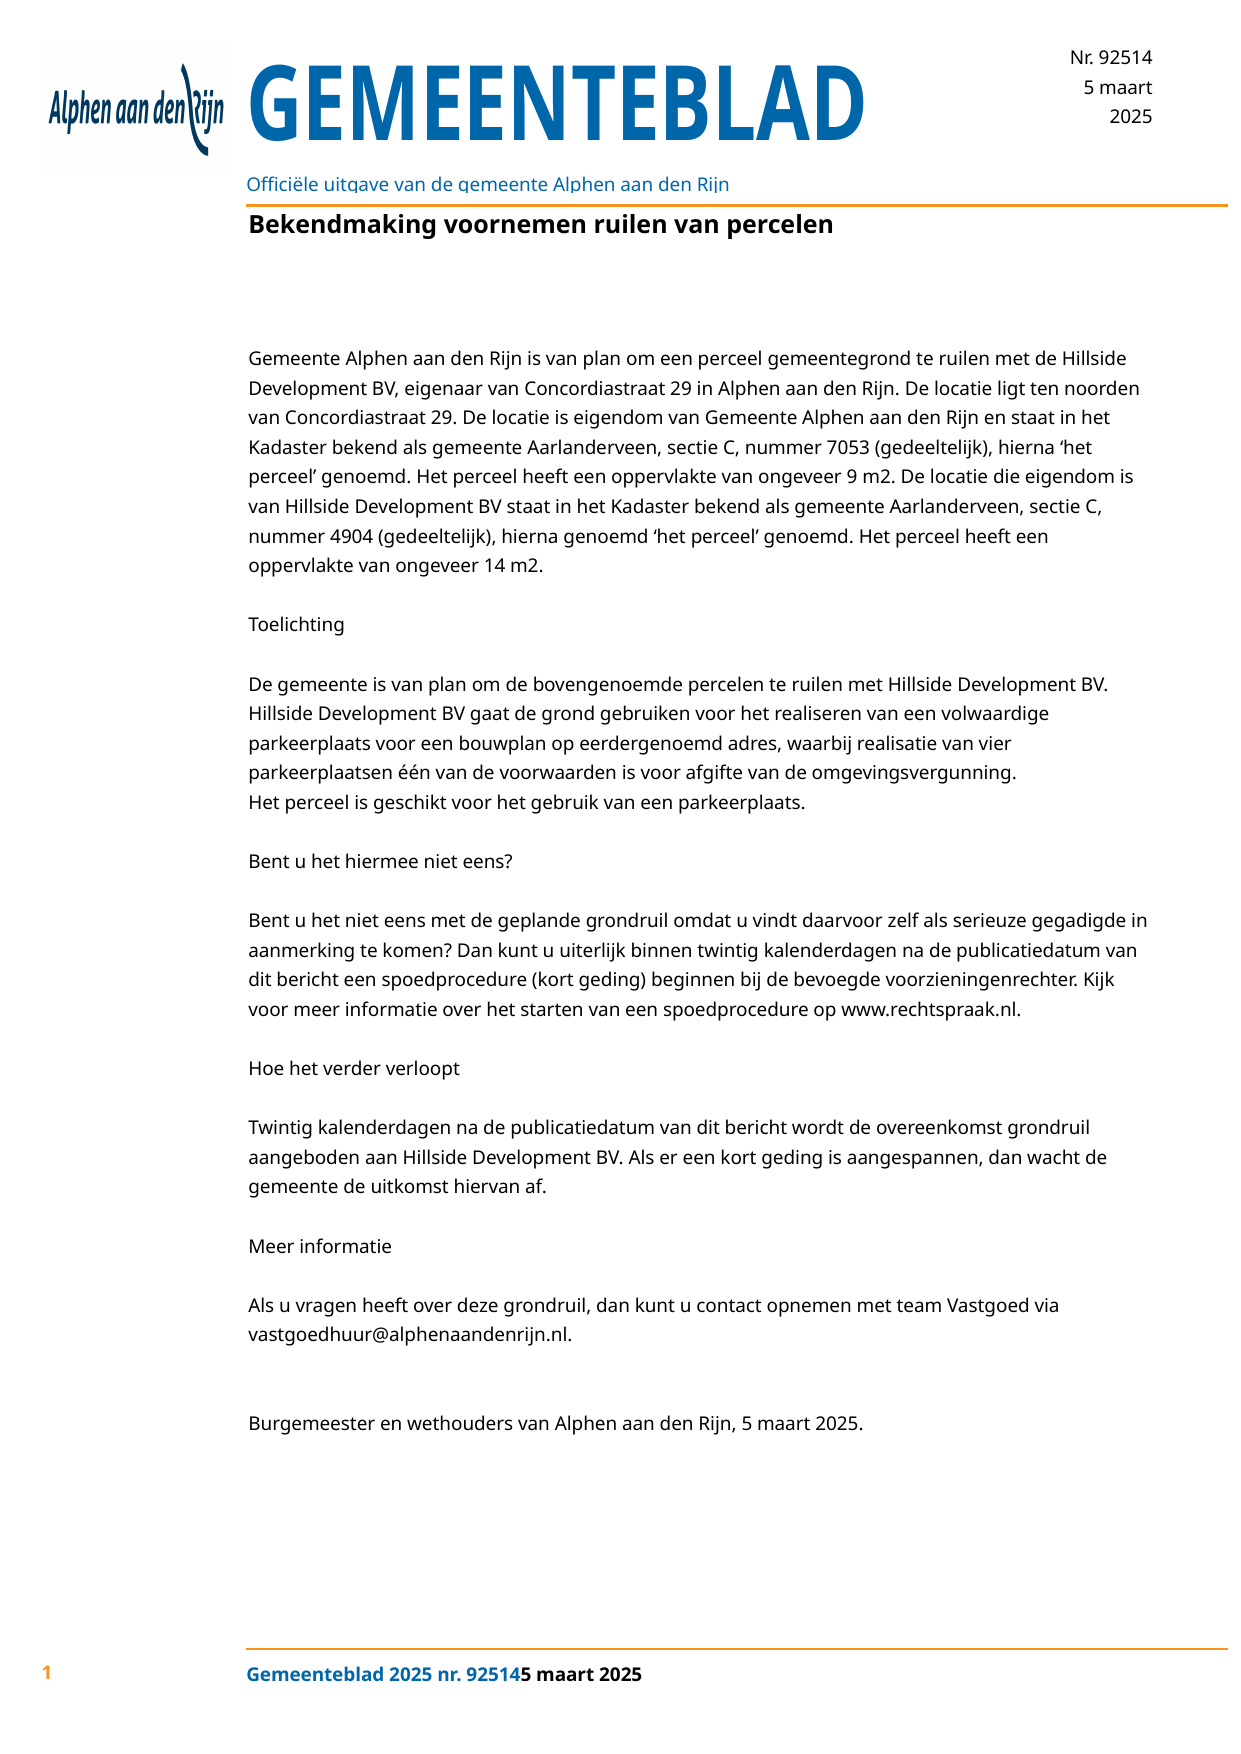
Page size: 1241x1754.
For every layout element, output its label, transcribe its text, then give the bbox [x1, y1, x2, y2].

text vastgoedhuur@alphenaandenrijn.nl. [248, 1322, 1152, 1347]
text Hoe het verder verloopt [248, 1055, 1152, 1081]
text Toelichting [248, 612, 1152, 637]
text Burgemeester en wethouders van Alphen aan den Rijn, 5 maart 2025. [248, 1410, 1152, 1436]
text Meer informatie [248, 1233, 1152, 1258]
text Twintig kalenderdagen na de publicatiedatum van dit bericht wordt de overeenkomst grondruil aangeboden aan Hillside Development BV. Als er een kort geding is aangespannen, dan wacht de gemeente de uitkomst hiervan af. [248, 1114, 1152, 1199]
text Bekendmaking voornemen ruilen van percelen [248, 207, 1152, 241]
text Bent u het niet eens met de geplande grondruil omdat u vindt daarvoor zelf als serieuze gegadigde in aanmerking te komen? Dan kunt u uiterlijk binnen twintig kalenderdagen na de publicatiedatum van dit bericht een spoedprocedure (kort geding) beginnen bij de bevoegde voorzieningenrechter. Kijk voor meer informatie over het starten van een spoedprocedure op www.rechtspraak.nl. [248, 907, 1152, 1022]
text Bent u het hiermee niet eens? [248, 848, 1152, 874]
text Gemeente Alphen aan den Rijn is van plan om een perceel gemeentegrond te ruilen met de Hillside Development BV, eigenaar van Concordiastraat 29 in Alphen aan den Rijn. De locatie ligt ten noorden van Concordiastraat 29. De locatie is eigendom van Gemeente Alphen aan den Rijn en staat in het Kadaster bekend als gemeente Aarlanderveen, sectie C, nummer 7053 (gedeeltelijk), hierna ‘het perceel’ genoemd. Het perceel heeft een oppervlakte van ongeveer 9 m2. De locatie die eigendom is van Hillside Development BV staat in het Kadaster bekend als gemeente Aarlanderveen, sectie C, nummer 4904 (gedeeltelijk), hierna genoemd ‘het perceel’ genoemd. Het perceel heeft een oppervlakte van ongeveer 14 m2. [248, 345, 1152, 578]
text Het perceel is geschikt voor het gebruik van een parkeerplaats. [248, 789, 1152, 815]
text De gemeente is van plan om de bovengenoemde percelen te ruilen met Hillside Development BV. Hillside Development BV gaat de grond gebruiken voor het realiseren van een volwaardige parkeerplaats voor een bouwplan op eerdergenoemd adres, waarbij realisatie van vier parkeerplaatsen één van de voorwaarden is voor afgifte van de omgevingsvergunning. [248, 671, 1152, 785]
picture [41, 47, 231, 172]
text Als u vragen heeft over deze grondruil, dan kunt u contact opnemen met team Vastgoed via [248, 1292, 1152, 1318]
